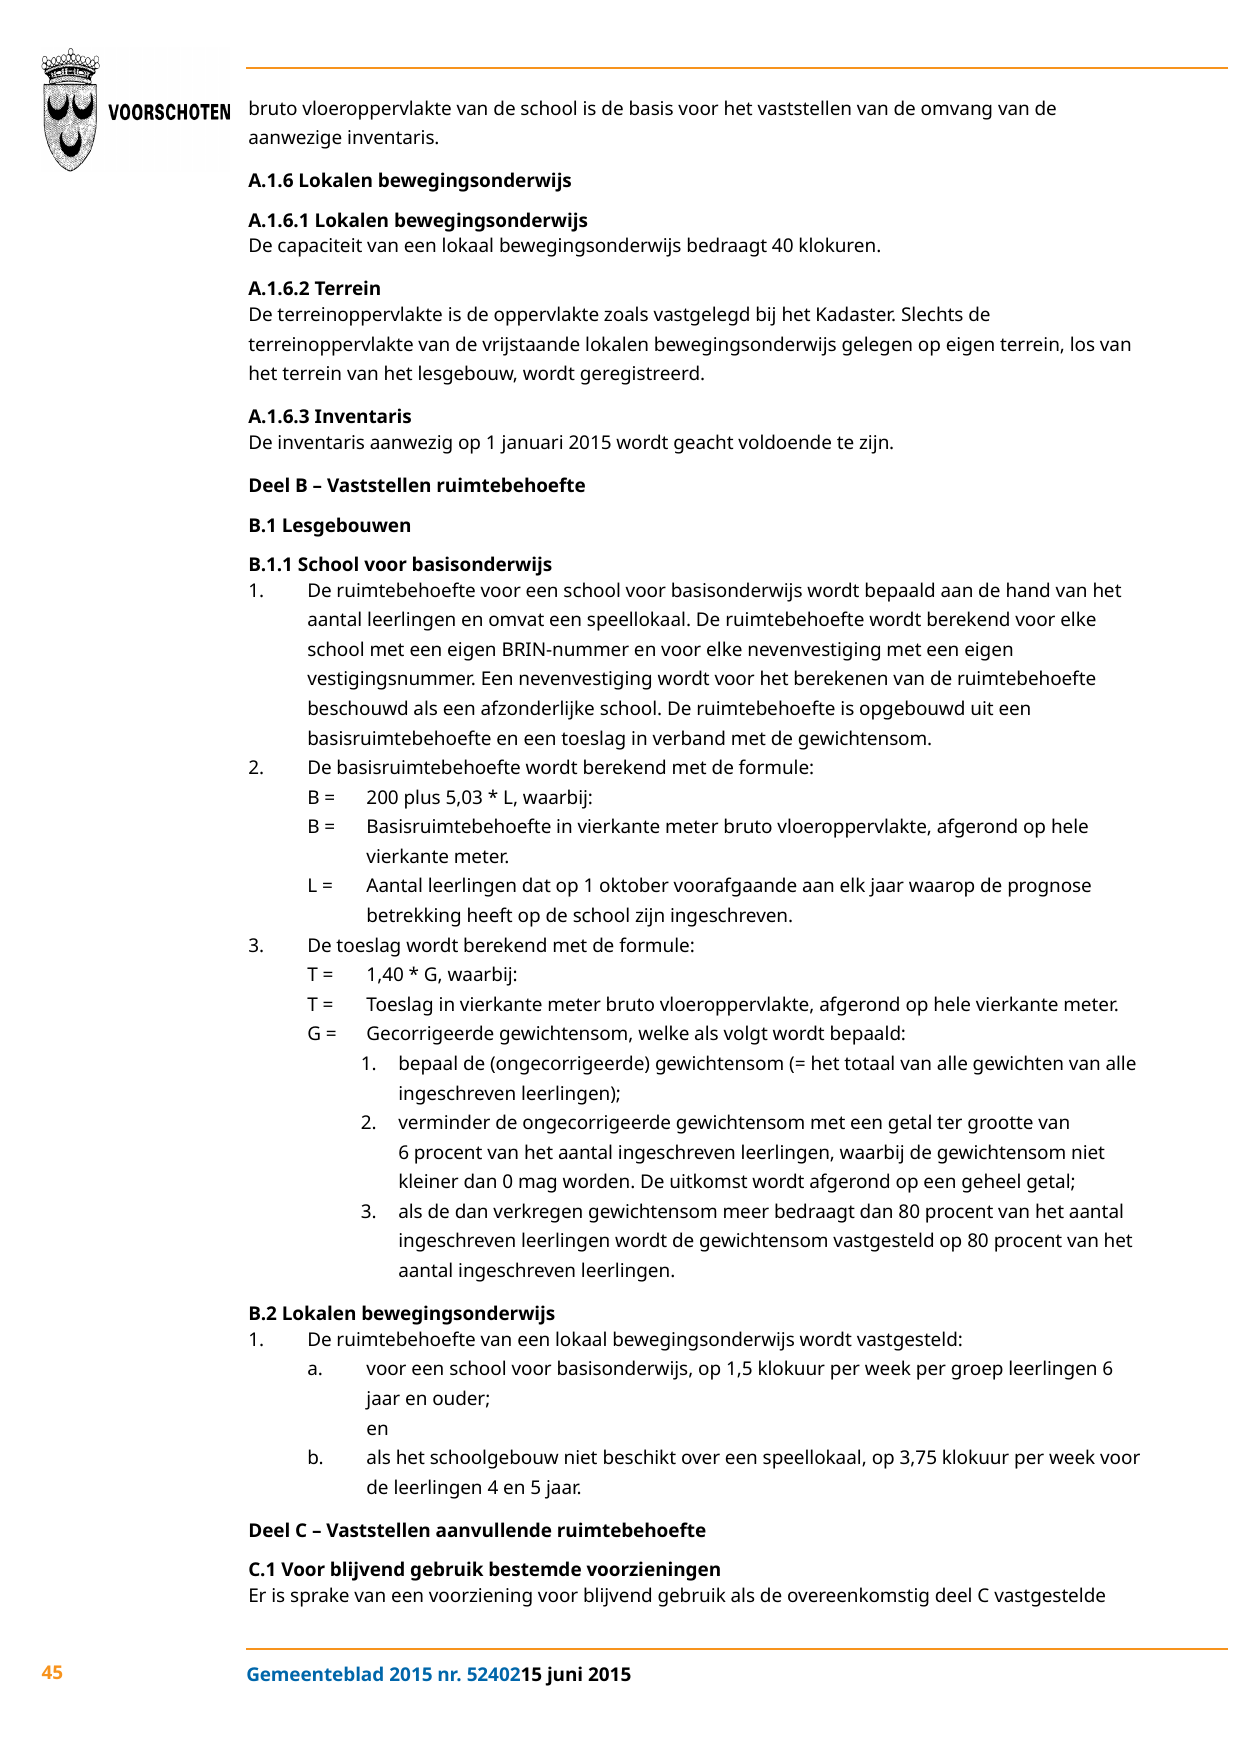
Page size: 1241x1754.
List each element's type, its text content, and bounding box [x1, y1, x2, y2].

list Aantal leerlingen dat op 1 oktober voorafgaande aan elk jaar waarop de prognose betrekking heeft op de school zijn ingeschreven. [307, 873, 1152, 928]
text De capaciteit van een lokaal bewegingsonderwijs bedraagt 40 klokuren. [248, 232, 1152, 258]
text A.1.6.1 Lokalen bewegingsonderwijs [248, 207, 1152, 232]
list De ruimtebehoefte van een lokaal bewegingsonderwijs wordt vastgesteld: [248, 1326, 1152, 1352]
picture [41, 47, 231, 172]
list De basisruimtebehoefte wordt berekend met de formule: [248, 754, 1152, 780]
text B.1.1 School voor basisonderwijs [248, 551, 1152, 577]
text B.2 Lokalen bewegingsonderwijs [248, 1300, 1152, 1326]
text De inventaris aanwezig op 1 januari 2015 wordt geacht voldoende te zijn. [248, 429, 1152, 455]
list De ruimtebehoefte voor een school voor basisonderwijs wordt bepaald aan de hand van het aantal leerlingen en omvat een speellokaal. De ruimtebehoefte wordt berekend voor elke school met een eigen BRIN-nummer en voor elke nevenvestiging met een eigen vestigingsnummer. Een nevenvestiging wordt voor het berekenen van de ruimtebehoefte beschouwd als een afzonderlijke school. De ruimtebehoefte is opgebouwd uit een basisruimtebehoefte en een toeslag in verband met de gewichtensom. [248, 577, 1152, 750]
list verminder de ongecorrigeerde gewichtensom met een getal ter grootte van 6 procent van het aantal ingeschreven leerlingen, waarbij de gewichtensom niet kleiner dan 0 mag worden. De uitkomst wordt afgerond op een geheel getal; [361, 1109, 1152, 1194]
list 200 plus 5,03 * L, waarbij: [307, 784, 1152, 809]
list voor een school voor basisonderwijs, op 1,5 klokuur per week per groep leerlingen 6 jaar en ouder; [307, 1356, 1152, 1411]
text A.1.6 Lokalen bewegingsonderwijs [248, 167, 1152, 193]
list Basisruimtebehoefte in vierkante meter bruto vloeroppervlakte, afgerond op hele vierkante meter. [307, 813, 1152, 869]
list bepaal de (ongecorrigeerde) gewichtensom (= het totaal van alle gewichten van alle ingeschreven leerlingen); [361, 1050, 1152, 1105]
text Deel B – Vaststellen ruimtebehoefte [248, 472, 1152, 498]
list 1,40 * G, waarbij: [307, 961, 1152, 987]
list als de dan verkregen gewichtensom meer bedraagt dan 80 procent van het aantal ingeschreven leerlingen wordt de gewichtensom vastgesteld op 80 procent van het aantal ingeschreven leerlingen. [361, 1198, 1152, 1283]
list Toeslag in vierkante meter bruto vloeroppervlakte, afgerond op hele vierkante meter. [307, 991, 1152, 1017]
text A.1.6.2 Terrein [248, 276, 1152, 301]
list Gecorrigeerde gewichtensom, welke als volgt wordt bepaald: [307, 1021, 1152, 1046]
list en [307, 1415, 1152, 1441]
text De terreinoppervlakte is de oppervlakte zoals vastgelegd bij het Kadaster. Slechts de terreinoppervlakte van de vrijstaande lokalen bewegingsonderwijs gelegen op eigen terrein, los van het terrein van het lesgebouw, wordt geregistreerd. [248, 301, 1152, 386]
text A.1.6.3 Inventaris [248, 404, 1152, 429]
list De toeslag wordt berekend met de formule: [248, 932, 1152, 957]
text bruto vloeroppervlakte van de school is de basis voor het vaststellen van de omvang van de aanwezige inventaris. [248, 95, 1152, 150]
text C.1 Voor blijvend gebruik bestemde voorzieningen [248, 1556, 1152, 1582]
text B.1 Lesgebouwen [248, 512, 1152, 537]
text Er is sprake van een voorziening voor blijvend gebruik als de overeenkomstig deel C vastgestelde [248, 1582, 1152, 1608]
list als het schoolgebouw niet beschikt over een speellokaal, op 3,75 klokuur per week voor de leerlingen 4 en 5 jaar. [307, 1444, 1152, 1500]
text Deel C – Vaststellen aanvullende ruimtebehoefte [248, 1517, 1152, 1543]
